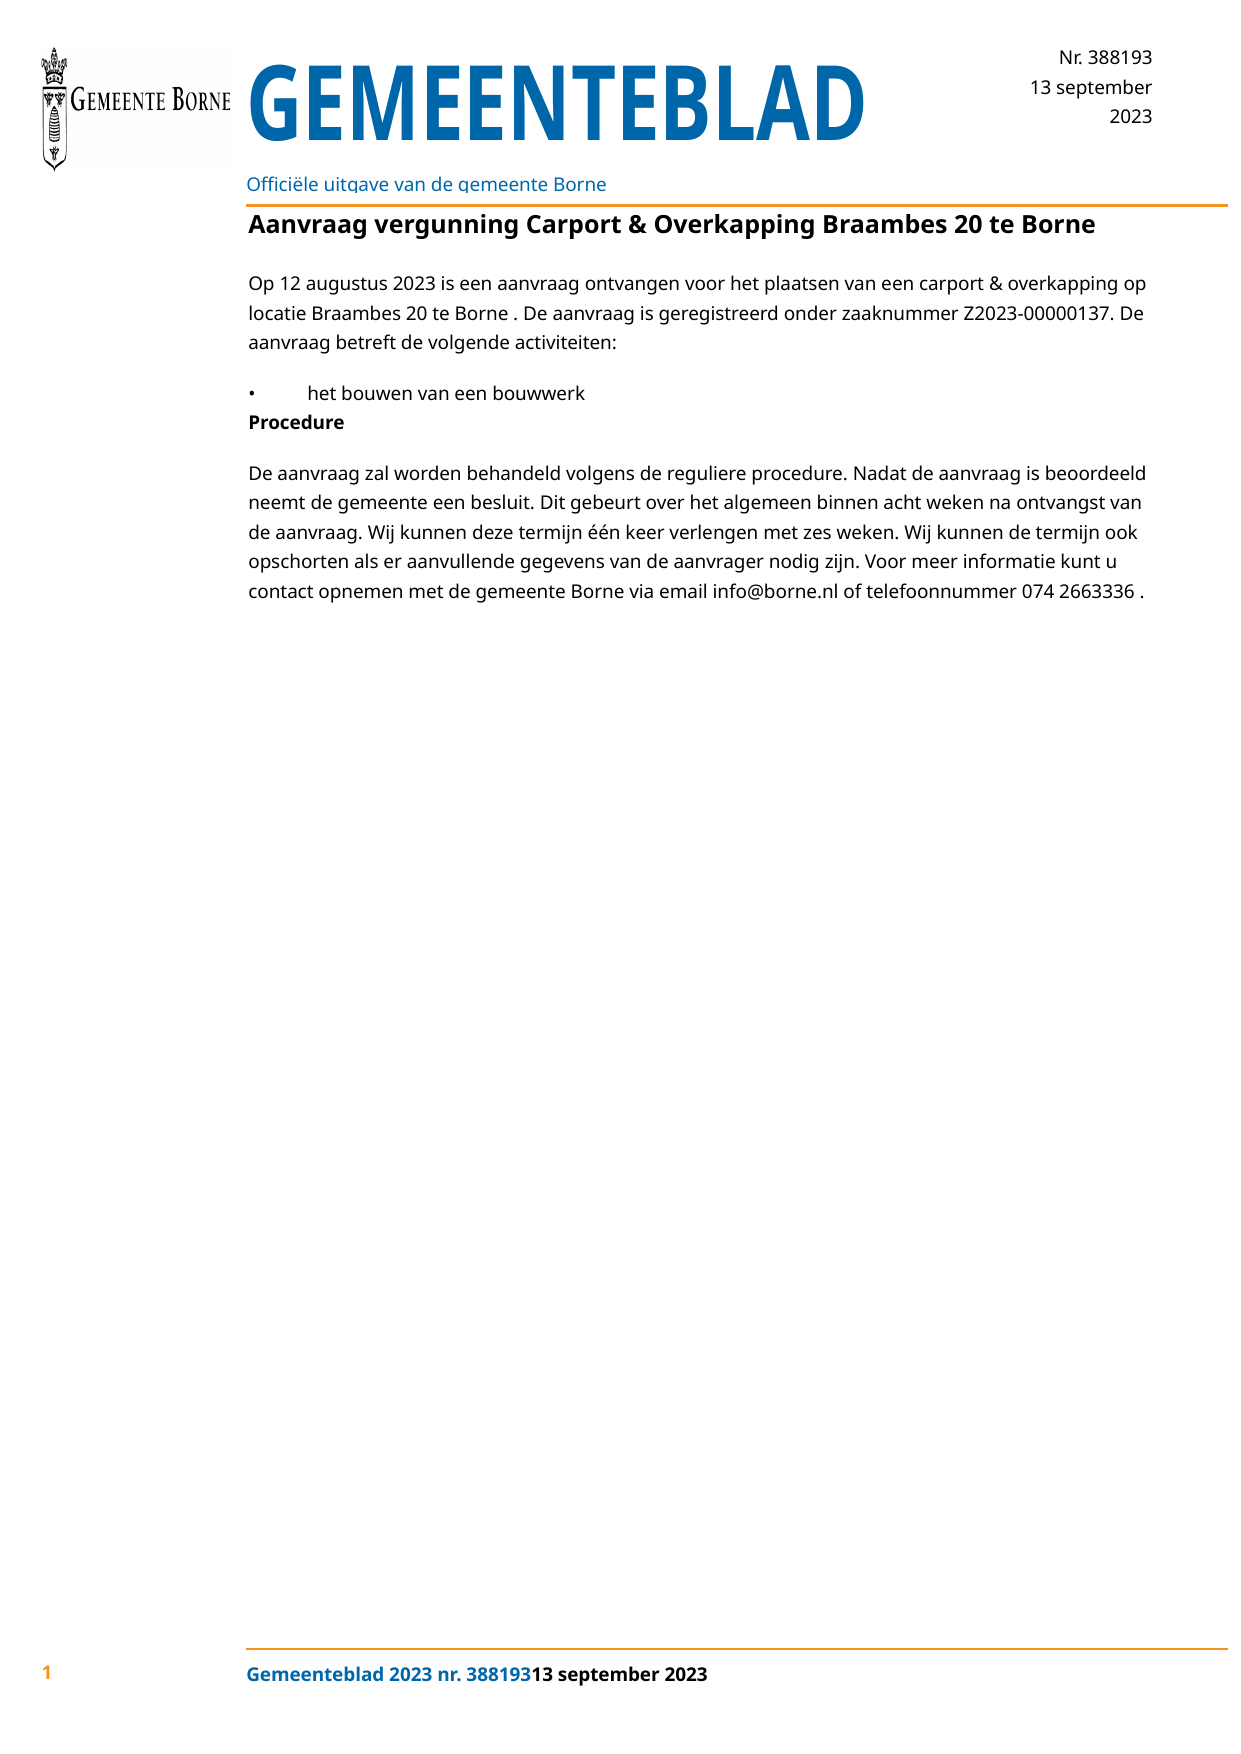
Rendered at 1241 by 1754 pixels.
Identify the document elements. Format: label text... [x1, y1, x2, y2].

text De aanvraag zal worden behandeld volgens de reguliere procedure. Nadat de aanvraag is beoordeeld neemt de gemeente een besluit. Dit gebeurt over het algemeen binnen acht weken na ontvangst van de aanvraag. Wij kunnen deze termijn één keer verlengen met zes weken. Wij kunnen de termijn ook opschorten als er aanvullende gegevens van de aanvrager nodig zijn. Voor meer informatie kunt u contact opnemen met de gemeente Borne via email info@borne.nl of telefoonnummer 074 2663336 . [248, 460, 1152, 604]
picture [41, 47, 231, 172]
text Procedure [248, 409, 1152, 435]
text Op 12 augustus 2023 is een aanvraag ontvangen voor het plaatsen van een carport & overkapping op locatie Braambes 20 te Borne . De aanvraag is geregistreerd onder zaaknummer Z2023-00000137. De aanvraag betreft de volgende activiteiten: [248, 270, 1152, 355]
list het bouwen van een bouwwerk [248, 380, 1152, 406]
text Aanvraag vergunning Carport & Overkapping Braambes 20 te Borne [248, 207, 1152, 241]
